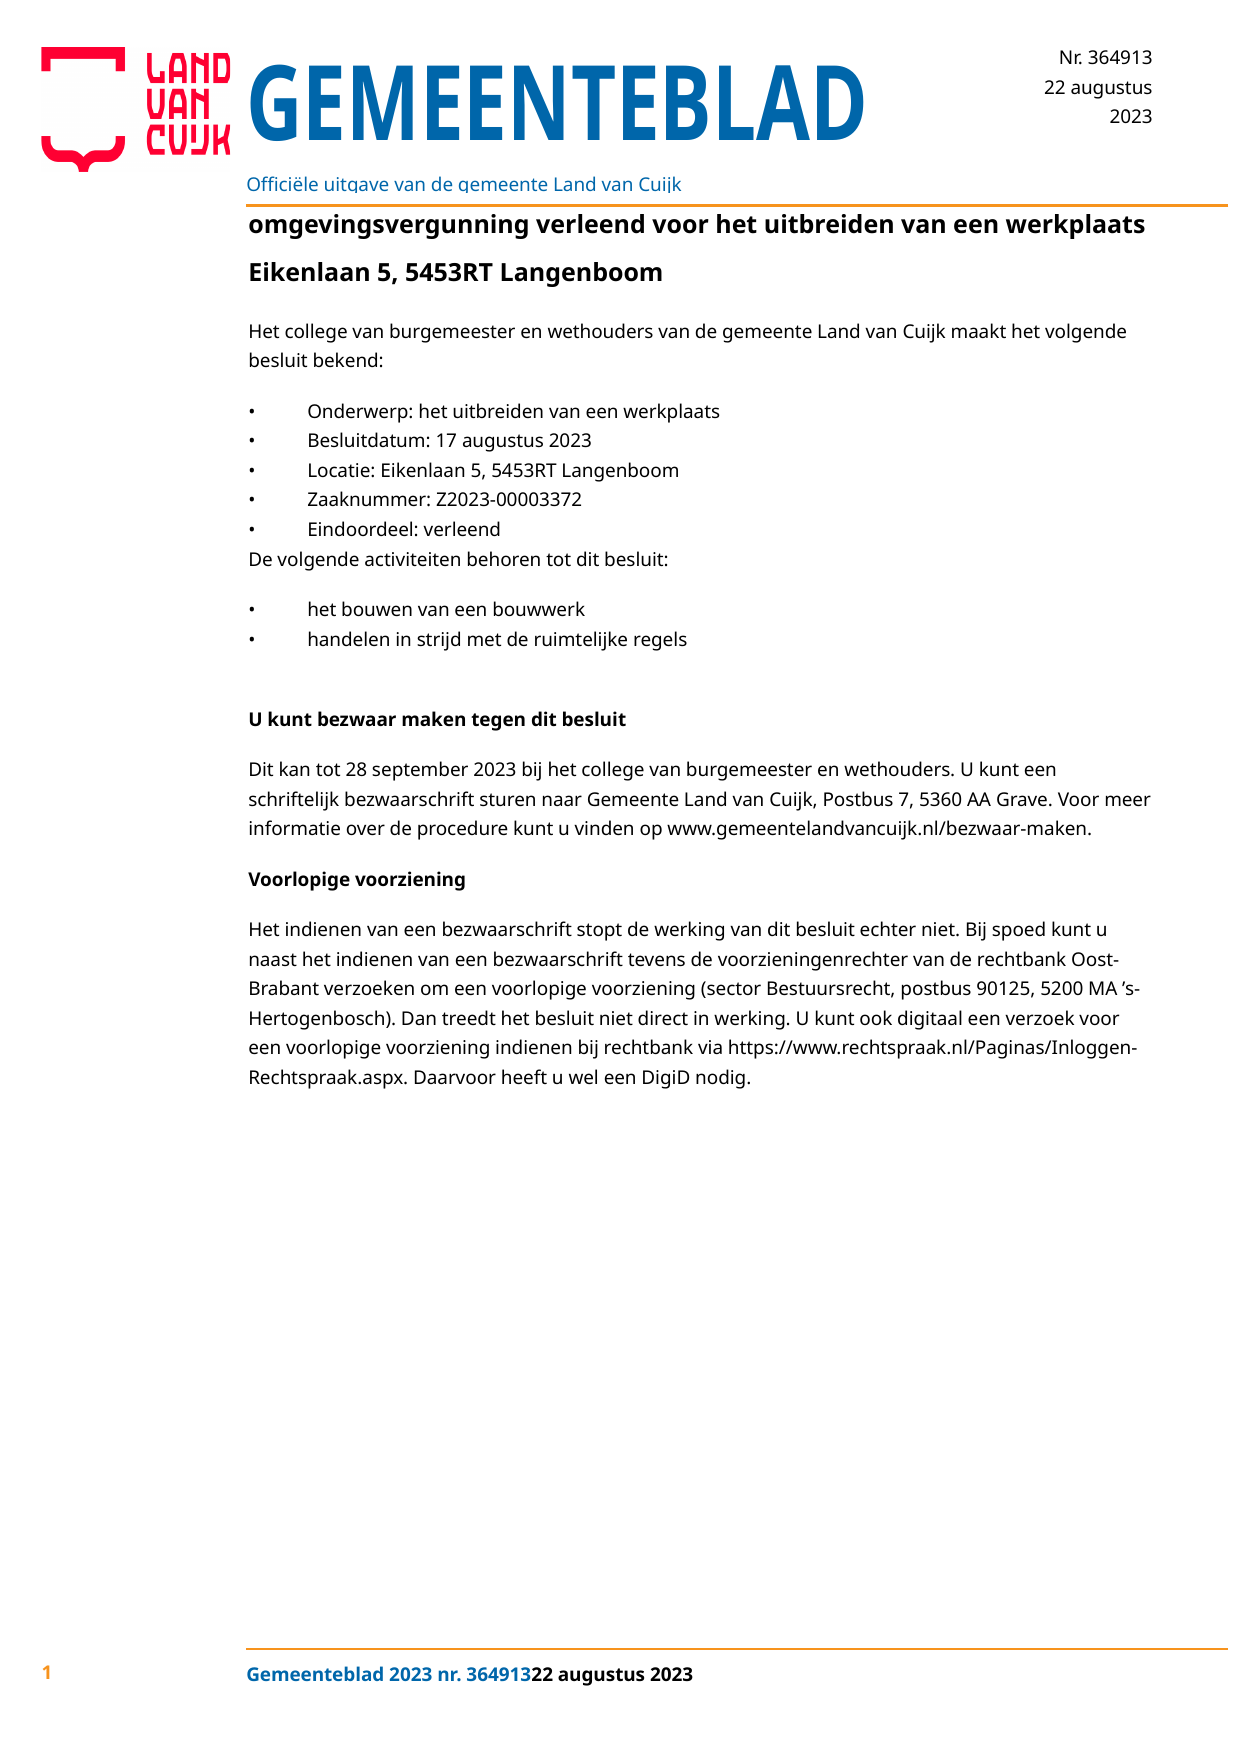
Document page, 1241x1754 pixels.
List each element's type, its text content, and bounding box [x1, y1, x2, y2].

text Het college van burgemeester en wethouders van de gemeente Land van Cuijk maakt het volgende besluit bekend: [248, 318, 1152, 373]
list het bouwen van een bouwwerk [248, 596, 1152, 622]
list Onderwerp: het uitbreiden van een werkplaats [248, 398, 1152, 424]
list Zaaknummer: Z2023-00003372 [248, 487, 1152, 512]
text De volgende activiteiten behoren tot dit besluit: [248, 546, 1152, 572]
list Locatie: Eikenlaan 5, 5453RT Langenboom [248, 457, 1152, 483]
text Voorlopige voorziening [248, 866, 1152, 892]
text Het indienen van een bezwaarschrift stopt de werking van dit besluit echter niet. Bij spoed kunt u naast het indienen van een bezwaarschrift tevens de voorzieningenrechter van de rechtbank Oost-Brabant verzoeken om een voorlopige voorziening (sector Bestuursrecht, postbus 90125, 5200 MA ’s-Hertogenbosch). Dan treedt het besluit niet direct in werking. U kunt ook digitaal een verzoek voor een voorlopige voorziening indienen bij rechtbank via https://www.rechtspraak.nl/Paginas/Inloggen-Rechtspraak.aspx. Daarvoor heeft u wel een DigiD nodig. [248, 916, 1152, 1090]
list handelen in strijd met de ruimtelijke regels [248, 626, 1152, 652]
text U kunt bezwaar maken tegen dit besluit [248, 706, 1152, 732]
text omgevingsvergunning verleend voor het uitbreiden van een werkplaats Eikenlaan 5, 5453RT Langenboom [248, 207, 1152, 288]
list Eindoordeel: verleend [248, 516, 1152, 542]
list Besluitdatum: 17 augustus 2023 [248, 427, 1152, 453]
text Dit kan tot 28 september 2023 bij het college van burgemeester en wethouders. U kunt een schriftelijk bezwaarschrift sturen naar Gemeente Land van Cuijk, Postbus 7, 5360 AA Grave. Voor meer informatie over de procedure kunt u vinden op www.gemeentelandvancuijk.nl/bezwaar-maken. [248, 756, 1152, 841]
picture [41, 47, 231, 172]
